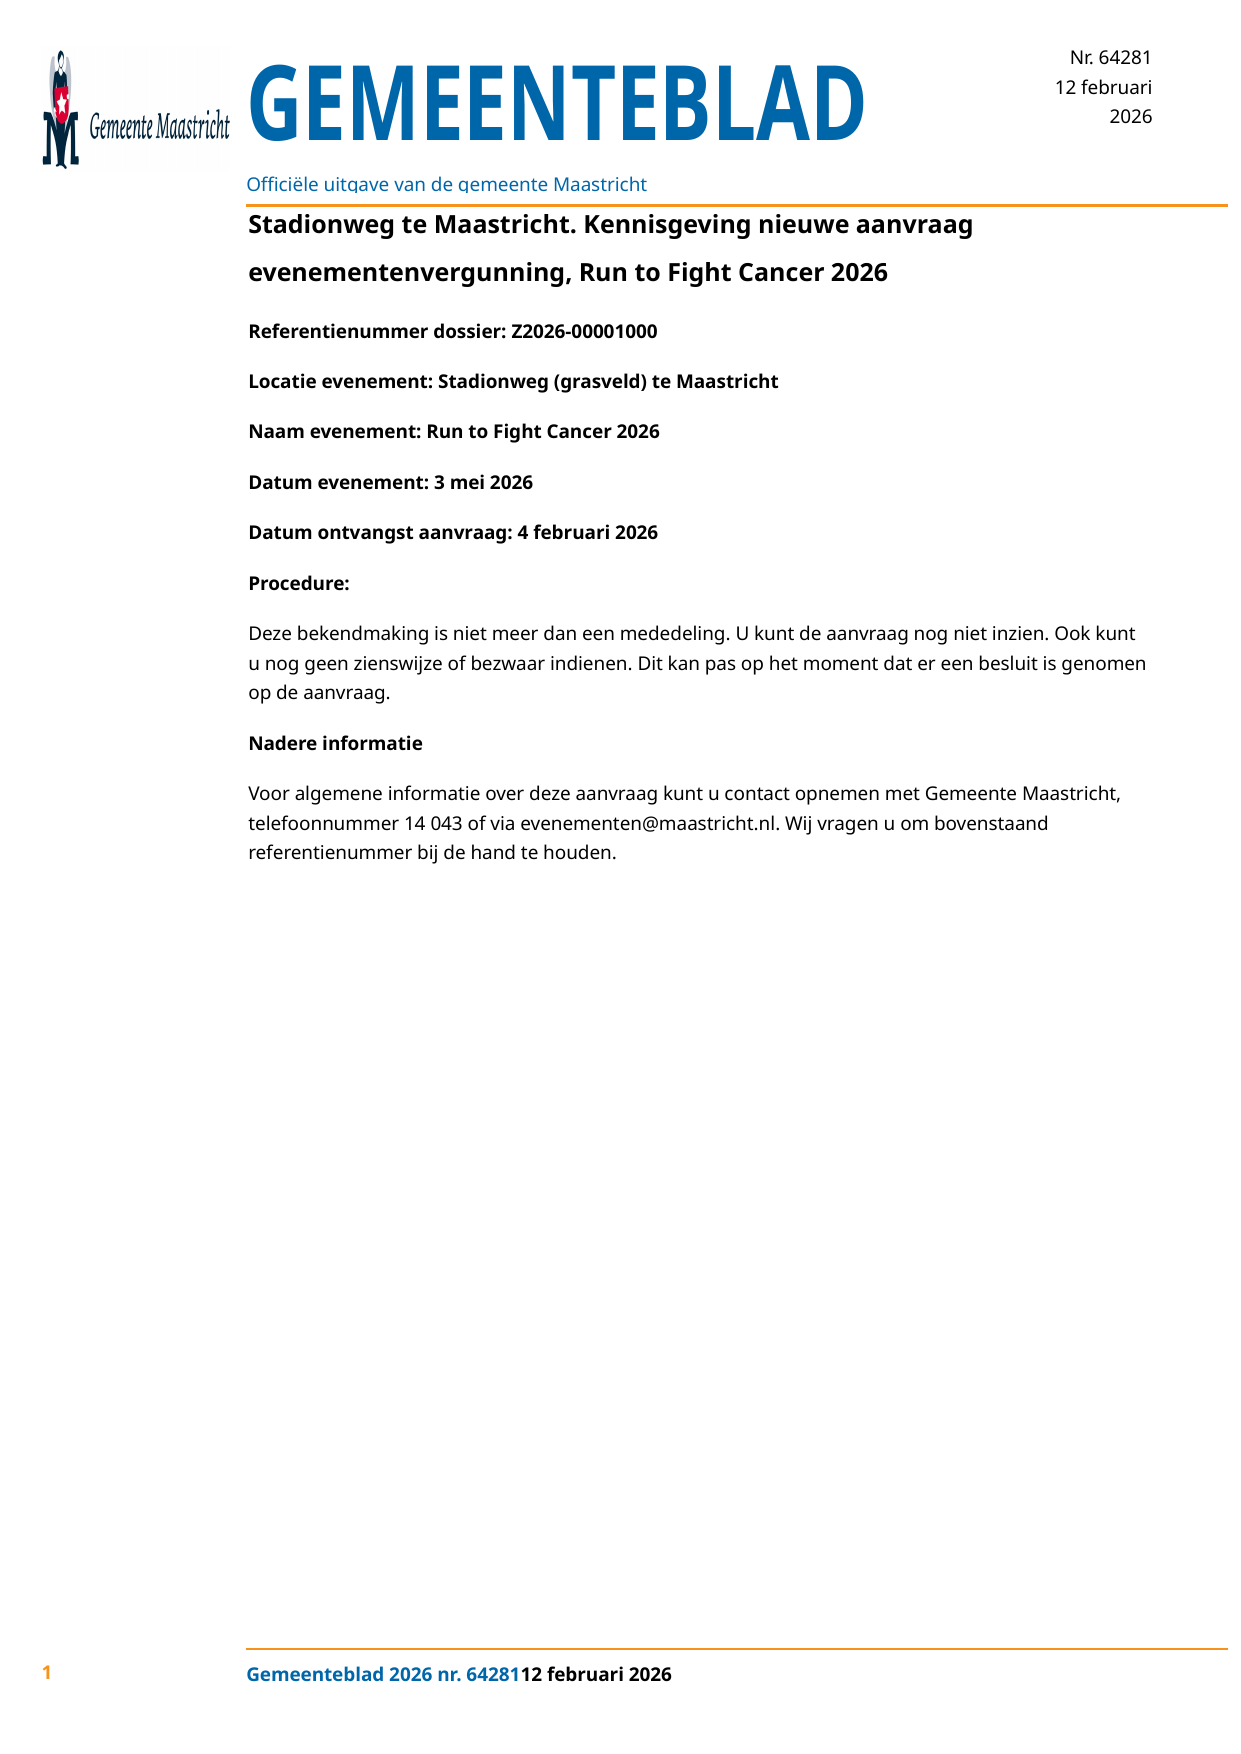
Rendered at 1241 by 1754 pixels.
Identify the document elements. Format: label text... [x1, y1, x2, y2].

text Locatie evenement: Stadionweg (grasveld) te Maastricht [248, 368, 1152, 394]
text Stadionweg te Maastricht. Kennisgeving nieuwe aanvraag evenementenvergunning, Run to Fight Cancer 2026 [248, 207, 1152, 288]
text Referentienummer dossier: Z2026-00001000 [248, 318, 1152, 344]
text Deze bekendmaking is niet meer dan een mededeling. U kunt de aanvraag nog niet inzien. Ook kunt u nog geen zienswijze of bezwaar indienen. Dit kan pas op het moment dat er een besluit is genomen op de aanvraag. [248, 620, 1152, 705]
text Procedure: [248, 570, 1152, 596]
text Nadere informatie [248, 730, 1152, 756]
text Voor algemene informatie over deze aanvraag kunt u contact opnemen met Gemeente Maastricht, telefoonnummer 14 043 of via evenementen@maastricht.nl. Wij vragen u om bovenstaand referentienummer bij de hand te houden. [248, 780, 1152, 865]
text Datum evenement: 3 mei 2026 [248, 469, 1152, 495]
text Datum ontvangst aanvraag: 4 februari 2026 [248, 519, 1152, 545]
picture [41, 47, 231, 172]
text Naam evenement: Run to Fight Cancer 2026 [248, 419, 1152, 444]
